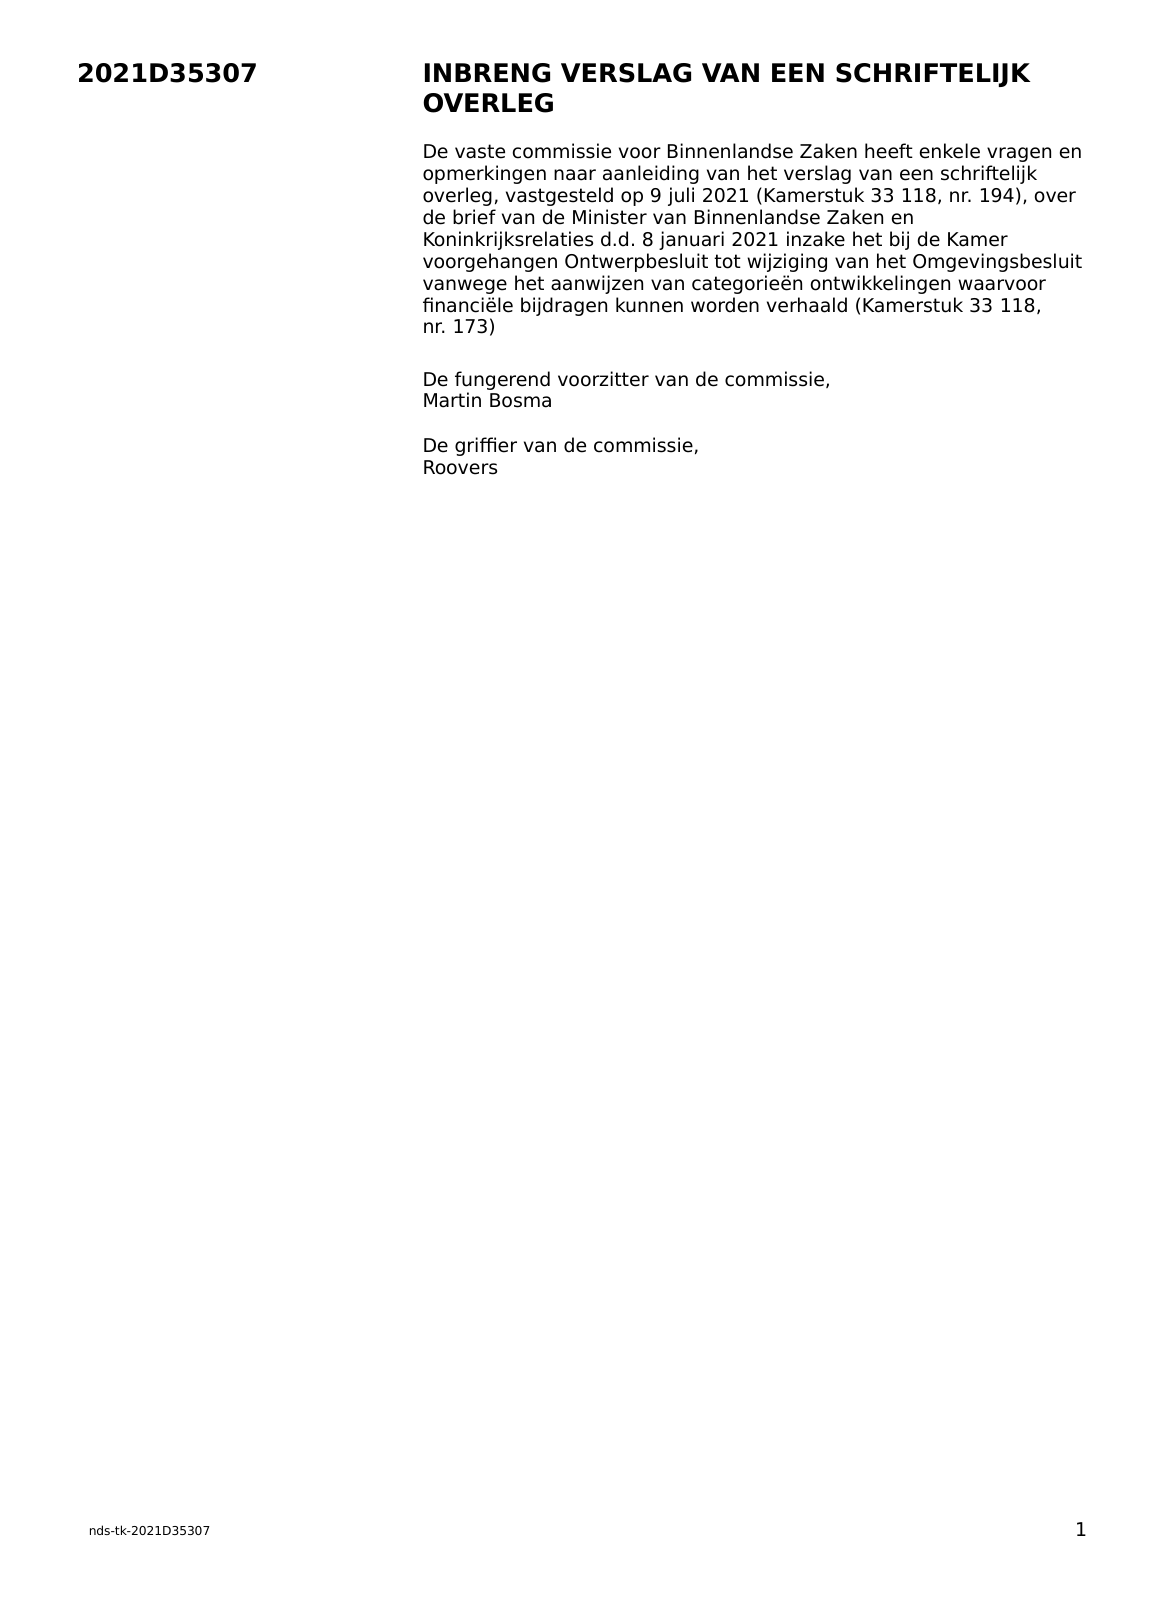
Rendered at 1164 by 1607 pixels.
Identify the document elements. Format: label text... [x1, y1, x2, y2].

text De griffier van de commissie, Roovers [422, 434, 1087, 478]
text De fungerend voorzitter van de commissie, Martin Bosma [422, 368, 1087, 412]
text De vaste commissie voor Binnenlandse Zaken heeft enkele vragen en opmerkingen naar aanleiding van het verslag van een schriftelijk overleg, vastgesteld op 9 juli 2021 (Kamerstuk 33 118, nr. 194), over de brief van de Minister van Binnenlandse Zaken en Koninkrijksrelaties d.d. 8 januari 2021 inzake het bij de Kamer voorgehangen Ontwerpbesluit tot wijziging van het Omgevingsbesluit vanwege het aanwijzen van categorieën ontwikkelingen waarvoor financiële bijdragen kunnen worden verhaald (Kamerstuk 33 118, nr. 173) [422, 141, 1087, 338]
text nds-tk-2021D35307 [88, 1524, 323, 1538]
text 2021D35307 INBRENG VERSLAG VAN EEN SCHRIFTELIJK OVERLEG [77, 59, 1087, 118]
